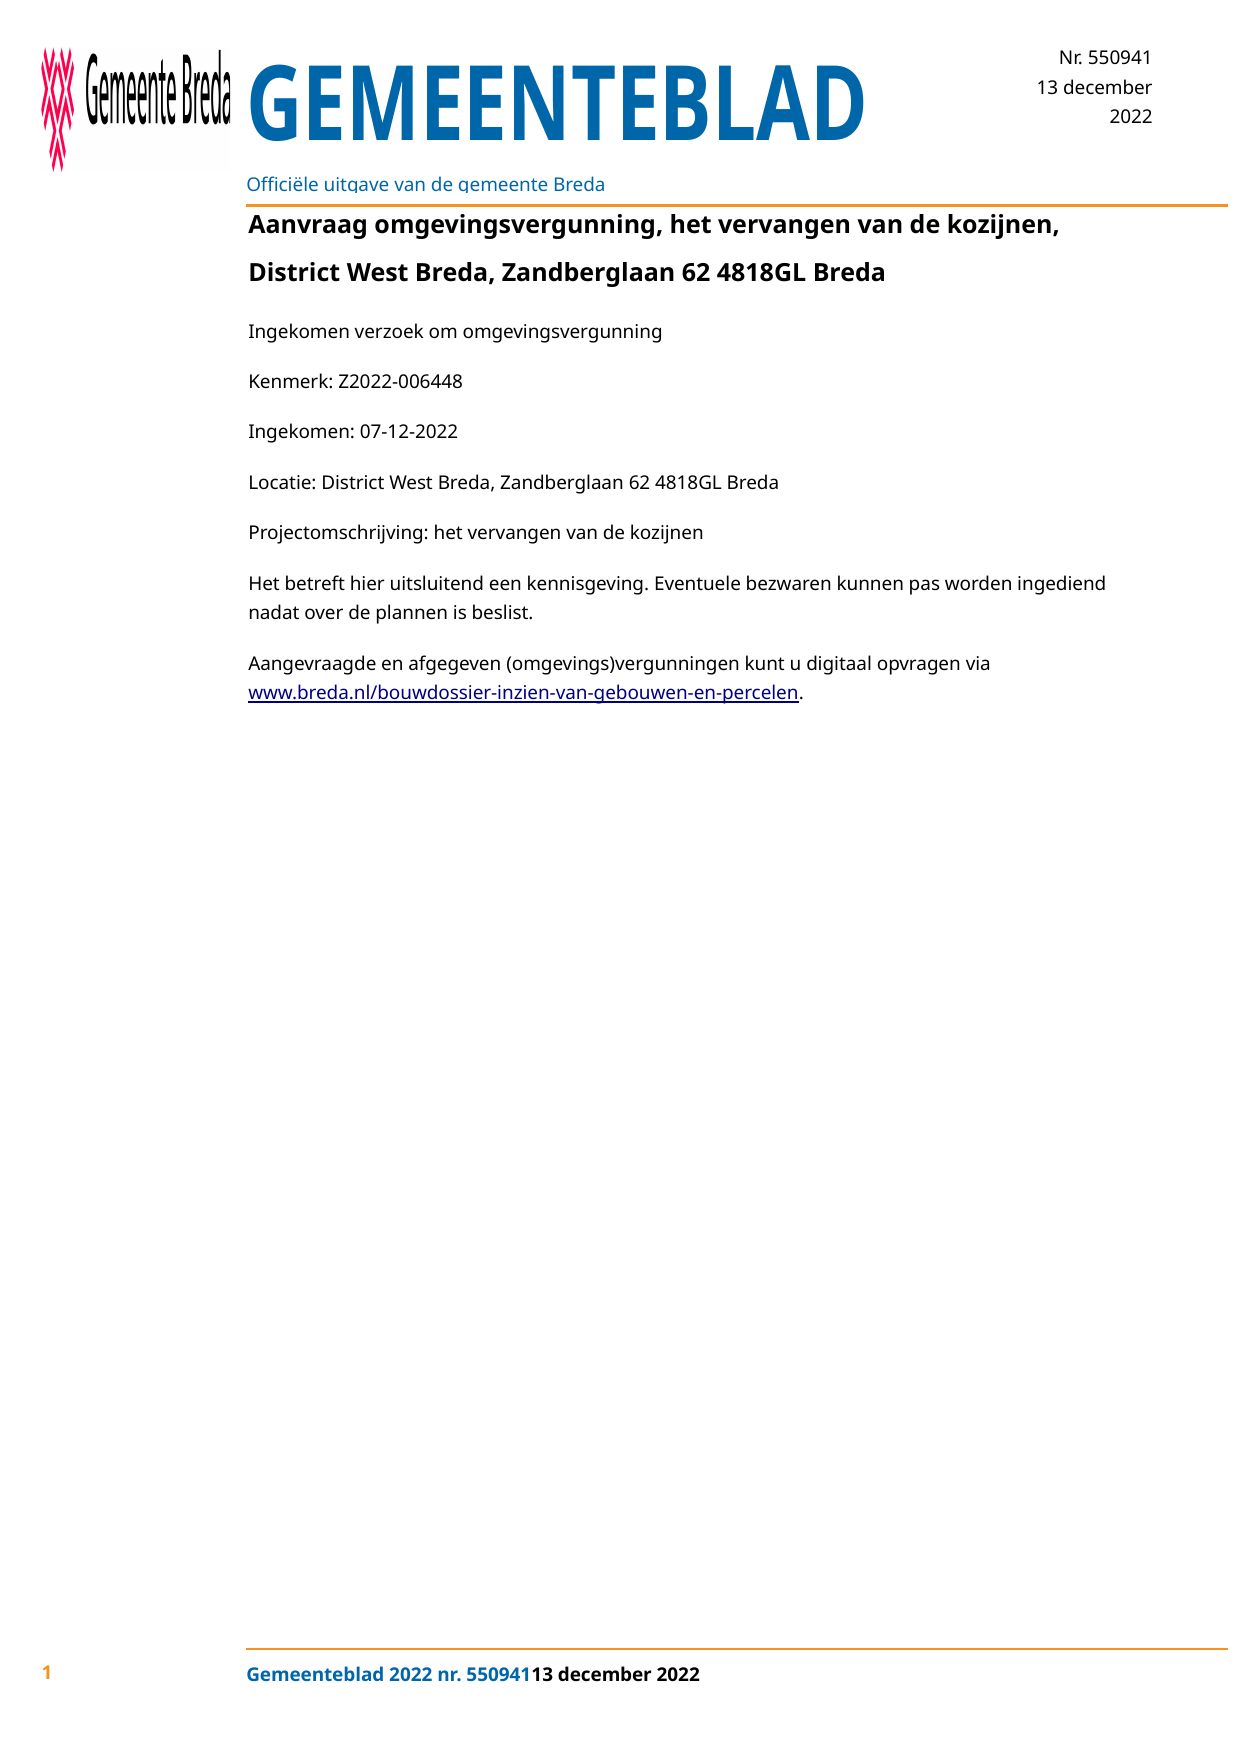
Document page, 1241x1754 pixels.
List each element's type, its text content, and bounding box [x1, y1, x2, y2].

text Kenmerk: Z2022-006448 [248, 368, 1152, 394]
text Ingekomen verzoek om omgevingsvergunning [248, 318, 1152, 344]
text Aangevraagde en afgegeven (omgevings)vergunningen kunt u digitaal opvragen via www.breda.nl/bouwdossier-inzien-van-gebouwen-en-percelen. [248, 650, 1152, 705]
text Aanvraag omgevingsvergunning, het vervangen van de kozijnen, District West Breda, Zandberglaan 62 4818GL Breda [248, 207, 1152, 288]
text Locatie: District West Breda, Zandberglaan 62 4818GL Breda [248, 469, 1152, 495]
text Ingekomen: 07-12-2022 [248, 419, 1152, 444]
picture [41, 47, 231, 172]
text Het betreft hier uitsluitend een kennisgeving. Eventuele bezwaren kunnen pas worden ingediend nadat over de plannen is beslist. [248, 570, 1152, 625]
text Projectomschrijving: het vervangen van de kozijnen [248, 519, 1152, 545]
